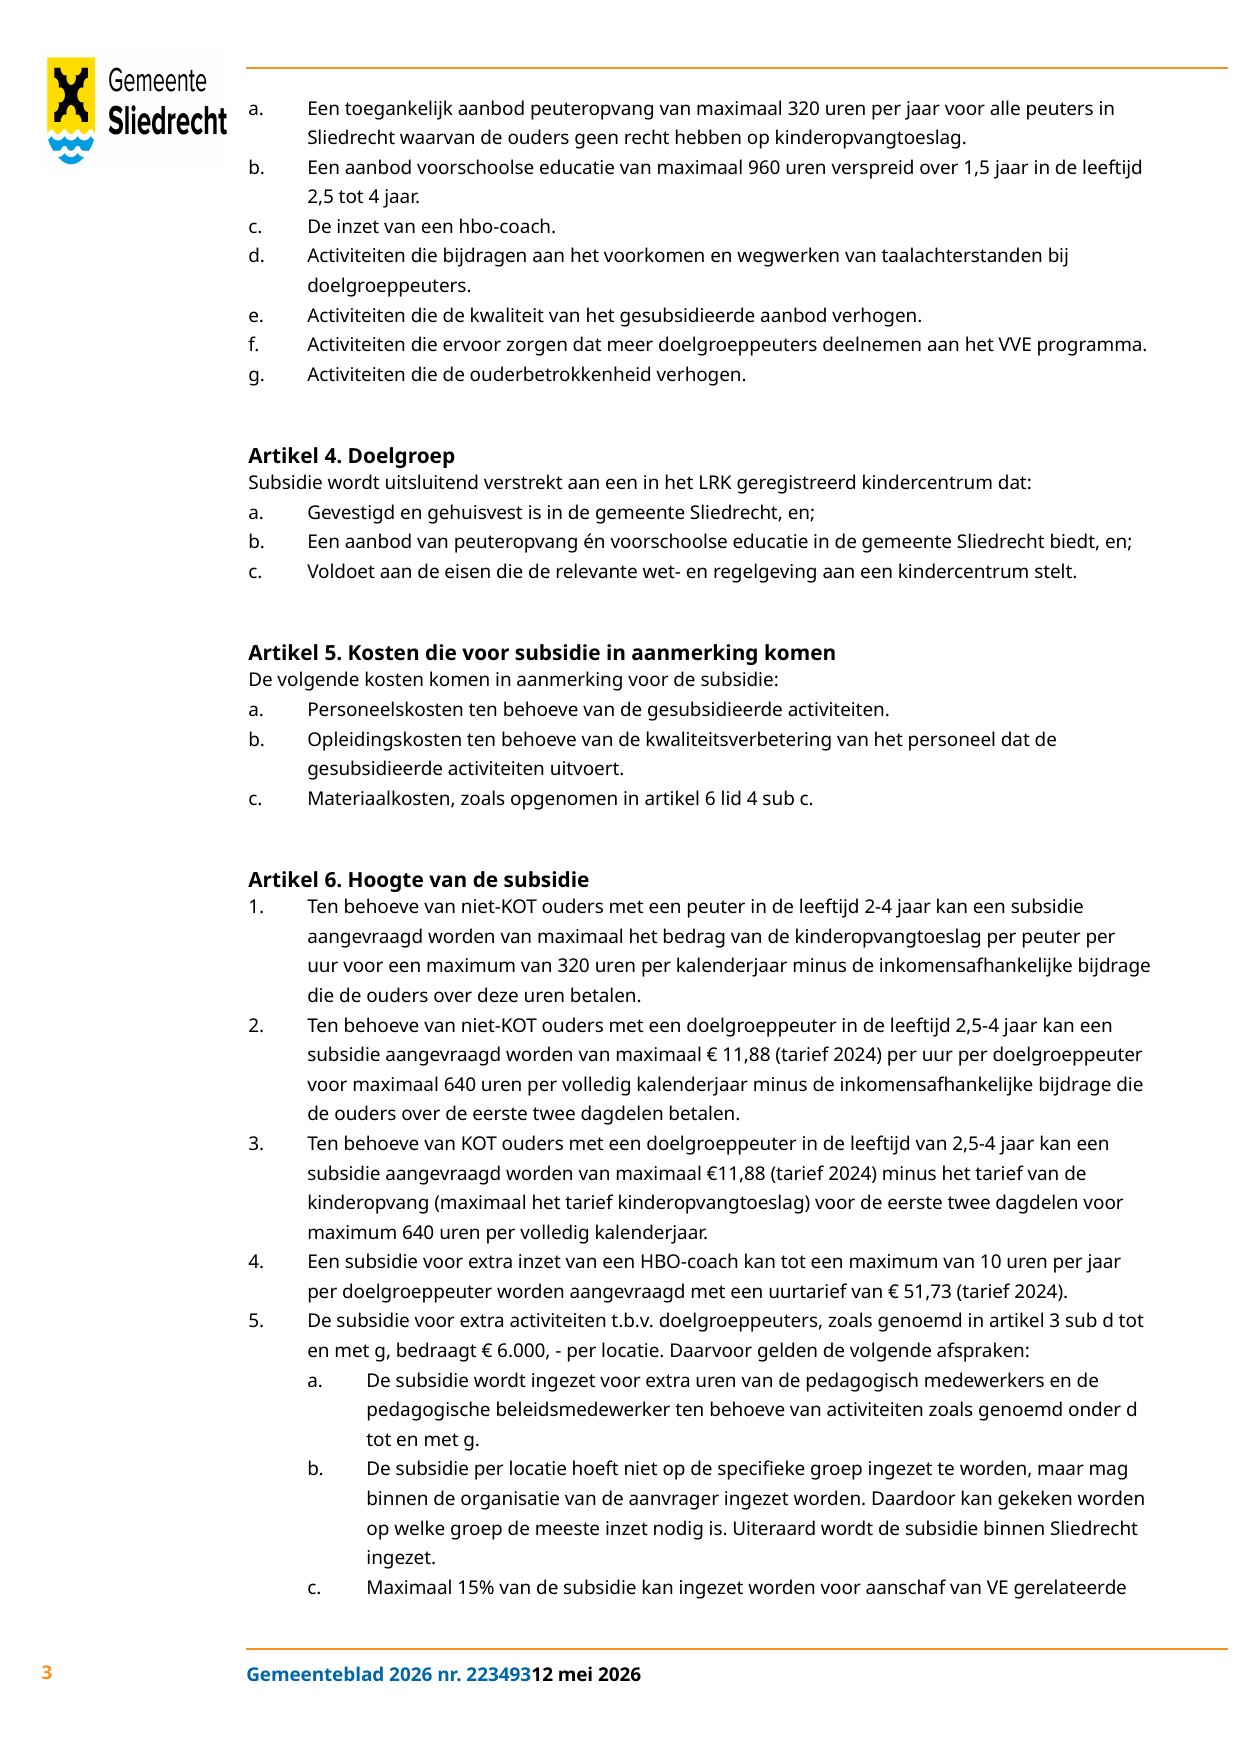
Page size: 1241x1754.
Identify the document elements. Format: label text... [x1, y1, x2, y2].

list Een toegankelijk aanbod peuteropvang van maximaal 320 uren per jaar voor alle peuters in Sliedrecht waarvan de ouders geen recht hebben op kinderopvangtoeslag. [248, 95, 1152, 150]
text Artikel 6. Hoogte van de subsidie [248, 865, 1152, 893]
list Personeelskosten ten behoeve van de gesubsidieerde activiteiten. [248, 696, 1152, 722]
text Artikel 4. Doelgroep [248, 441, 1152, 469]
list Een subsidie voor extra inzet van een HBO-coach kan tot een maximum van 10 uren per jaar per doelgroeppeuter worden aangevraagd met een uurtarief van € 51,73 (tarief 2024). [248, 1248, 1152, 1304]
list Activiteiten die de ouderbetrokkenheid verhogen. [248, 361, 1152, 387]
list Gevestigd en gehuisvest is in de gemeente Sliedrecht, en; [248, 499, 1152, 525]
list Ten behoeve van niet-KOT ouders met een peuter in de leeftijd 2-4 jaar kan een subsidie aangevraagd worden van maximaal het bedrag van de kinderopvangtoeslag per peuter per uur voor een maximum van 320 uren per kalenderjaar minus de inkomensafhankelijke bijdrage die de ouders over deze uren betalen. [248, 893, 1152, 1008]
list Materiaalkosten, zoals opgenomen in artikel 6 lid 4 sub c. [248, 785, 1152, 811]
list Maximaal 15% van de subsidie kan ingezet worden voor aanschaf van VE gerelateerde [307, 1574, 1152, 1599]
list De subsidie per locatie hoeft niet op de specifieke groep ingezet te worden, maar mag binnen de organisatie van de aanvrager ingezet worden. Daardoor kan gekeken worden op welke groep de meeste inzet nodig is. Uiteraard wordt de subsidie binnen Sliedrecht ingezet. [307, 1456, 1152, 1570]
list Ten behoeve van niet-KOT ouders met een doelgroeppeuter in de leeftijd 2,5-4 jaar kan een subsidie aangevraagd worden van maximaal € 11,88 (tarief 2024) per uur per doelgroeppeuter voor maximaal 640 uren per volledig kalenderjaar minus de inkomensafhankelijke bijdrage die de ouders over de eerste twee dagdelen betalen. [248, 1012, 1152, 1126]
list Activiteiten die de kwaliteit van het gesubsidieerde aanbod verhogen. [248, 302, 1152, 328]
text Artikel 5. Kosten die voor subsidie in aanmerking komen [248, 638, 1152, 667]
text De volgende kosten komen in aanmerking voor de subsidie: [248, 667, 1152, 692]
list De subsidie voor extra activiteiten t.b.v. doelgroeppeuters, zoals genoemd in artikel 3 sub d tot en met g, bedraagt € 6.000, - per locatie. Daarvoor gelden de volgende afspraken: [248, 1308, 1152, 1363]
list De inzet van een hbo-coach. [248, 213, 1152, 239]
list De subsidie wordt ingezet voor extra uren van de pedagogisch medewerkers en de pedagogische beleidsmedewerker ten behoeve van activiteiten zoals genoemd onder d tot en met g. [307, 1367, 1152, 1452]
list Een aanbod voorschoolse educatie van maximaal 960 uren verspreid over 1,5 jaar in de leeftijd 2,5 tot 4 jaar. [248, 154, 1152, 209]
text Subsidie wordt uitsluitend verstrekt aan een in het LRK geregistreerd kindercentrum dat: [248, 469, 1152, 495]
list Activiteiten die bijdragen aan het voorkomen en wegwerken van taalachterstanden bij doelgroeppeuters. [248, 243, 1152, 298]
list Activiteiten die ervoor zorgen dat meer doelgroeppeuters deelnemen aan het VVE programma. [248, 331, 1152, 357]
list Opleidingskosten ten behoeve van de kwaliteitsverbetering van het personeel dat de gesubsidieerde activiteiten uitvoert. [248, 726, 1152, 781]
list Een aanbod van peuteropvang én voorschoolse educatie in de gemeente Sliedrecht biedt, en; [248, 529, 1152, 554]
list Ten behoeve van KOT ouders met een doelgroeppeuter in de leeftijd van 2,5-4 jaar kan een subsidie aangevraagd worden van maximaal €11,88 (tarief 2024) minus het tarief van de kinderopvang (maximaal het tarief kinderopvangtoeslag) voor de eerste twee dagdelen voor maximum 640 uren per volledig kalenderjaar. [248, 1130, 1152, 1244]
picture [41, 47, 231, 172]
list Voldoet aan de eisen die de relevante wet- en regelgeving aan een kindercentrum stelt. [248, 558, 1152, 584]
